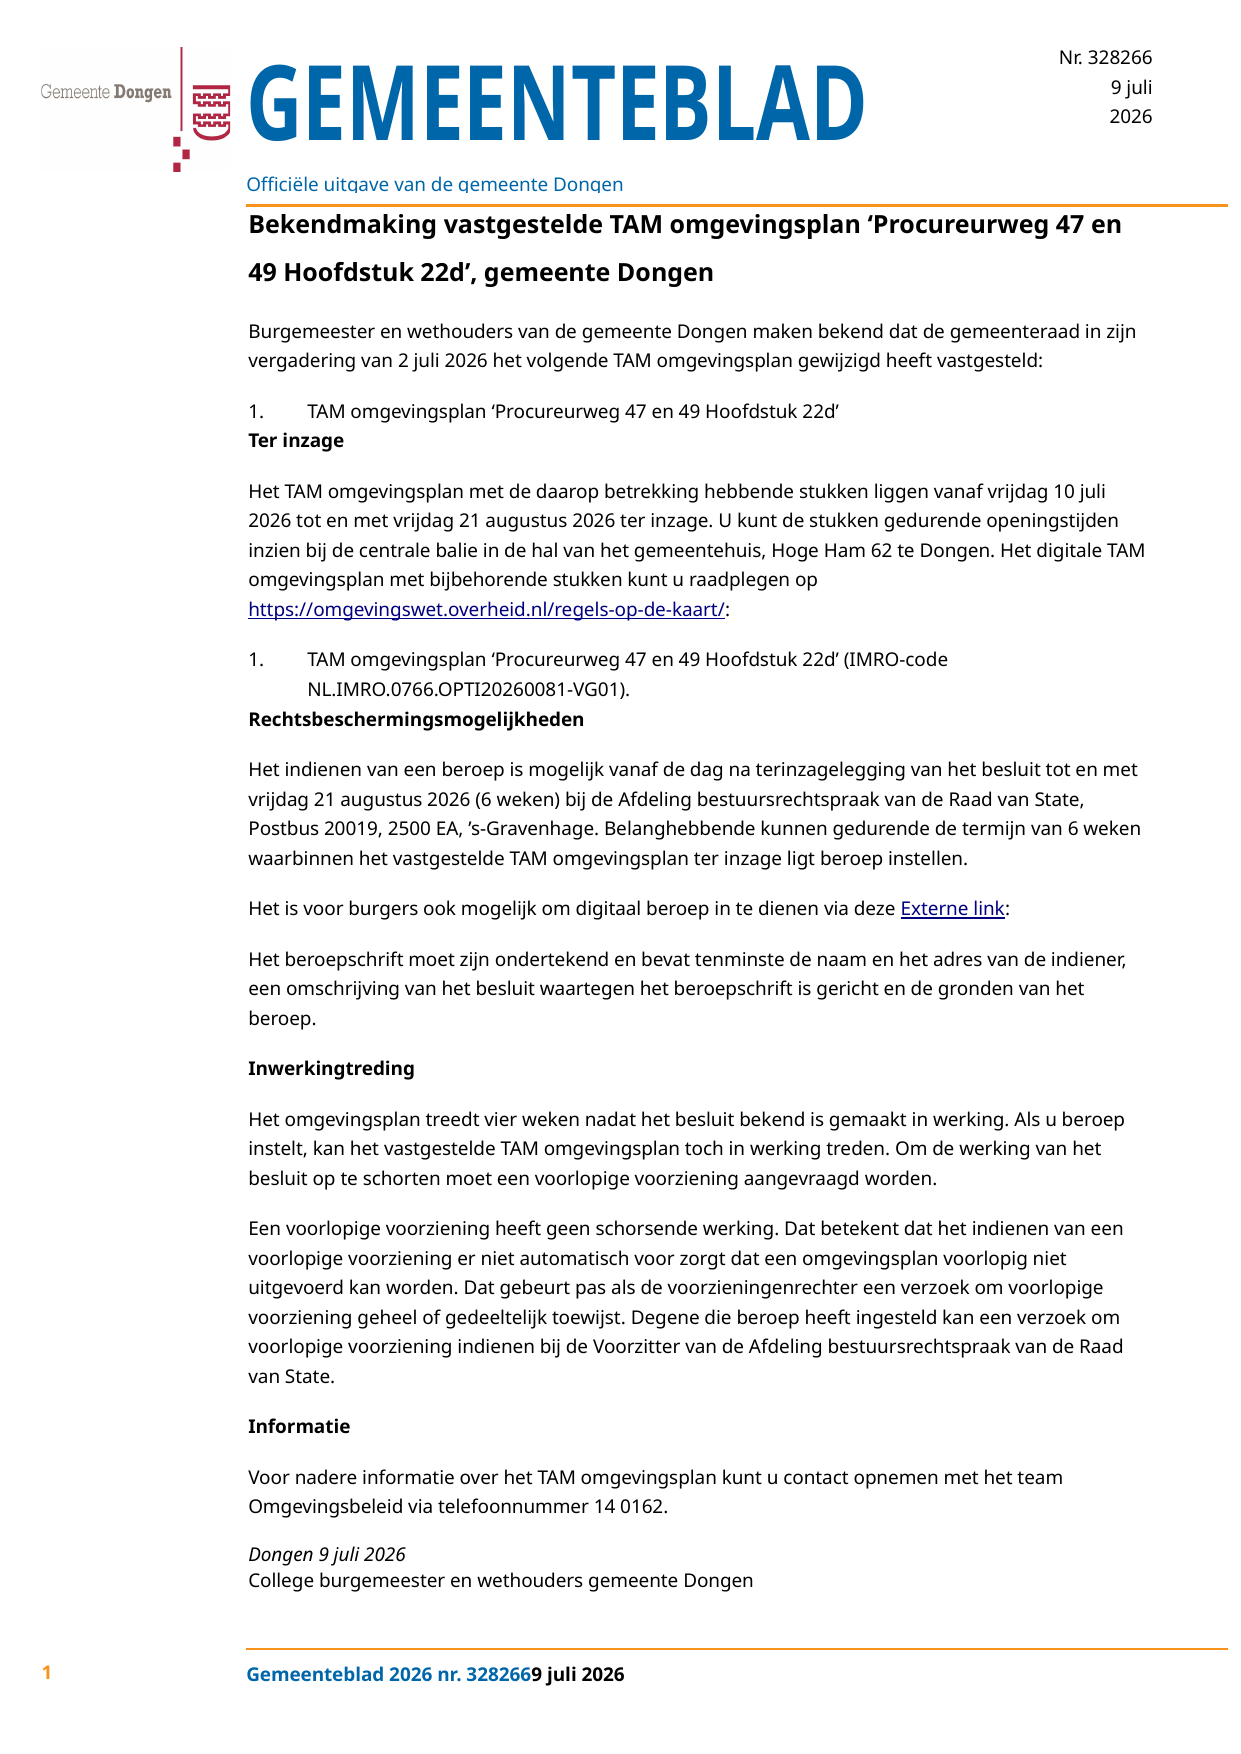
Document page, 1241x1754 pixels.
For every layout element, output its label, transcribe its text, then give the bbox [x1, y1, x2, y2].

list TAM omgevingsplan ‘Procureurweg 47 en 49 Hoofdstuk 22d’ (IMRO-code NL.IMRO.0766.OPTI20260081-VG01). [248, 647, 1152, 702]
text Bekendmaking vastgestelde TAM omgevingsplan ‘Procureurweg 47 en 49 Hoofdstuk 22d’, gemeente Dongen [248, 207, 1152, 288]
text College burgemeester en wethouders gemeente Dongen [248, 1567, 1152, 1593]
text Een voorlopige voorziening heeft geen schorsende werking. Dat betekent dat het indienen van een voorlopige voorziening er niet automatisch voor zorgt dat een omgevingsplan voorlopig niet uitgevoerd kan worden. Dat gebeurt pas als de voorzieningenrechter een verzoek om voorlopige voorziening geheel of gedeeltelijk toewijst. Degene die beroep heeft ingesteld kan een verzoek om voorlopige voorziening indienen bij de Voorzitter van de Afdeling bestuursrechtspraak van de Raad van State. [248, 1215, 1152, 1389]
text Burgemeester en wethouders van de gemeente Dongen maken bekend dat de gemeenteraad in zijn vergadering van 2 juli 2026 het volgende TAM omgevingsplan gewijzigd heeft vastgesteld: [248, 318, 1152, 373]
text Ter inzage [248, 427, 1152, 453]
text Het is voor burgers ook mogelijk om digitaal beroep in te dienen via deze Externe link: [248, 895, 1152, 921]
list TAM omgevingsplan ‘Procureurweg 47 en 49 Hoofdstuk 22d’ [248, 398, 1152, 424]
text Het beroepschrift moet zijn ondertekend en bevat tenminste de naam en het adres van de indiener, een omschrijving van het besluit waartegen het beroepschrift is gericht en de gronden van het beroep. [248, 946, 1152, 1031]
text Het indienen van een beroep is mogelijk vanaf de dag na terinzagelegging van het besluit tot en met vrijdag 21 augustus 2026 (6 weken) bij de Afdeling bestuursrechtspraak van de Raad van State, Postbus 20019, 2500 EA, ’s-Gravenhage. Belanghebbende kunnen gedurende de termijn van 6 weken waarbinnen het vastgestelde TAM omgevingsplan ter inzage ligt beroep instellen. [248, 756, 1152, 871]
text Voor nadere informatie over het TAM omgevingsplan kunt u contact opnemen met het team Omgevingsbeleid via telefoonnummer 14 0162. [248, 1464, 1152, 1519]
text Het omgevingsplan treedt vier weken nadat het besluit bekend is gemaakt in werking. Als u beroep instelt, kan het vastgestelde TAM omgevingsplan toch in werking treden. Om de werking van het besluit op te schorten moet een voorlopige voorziening aangevraagd worden. [248, 1106, 1152, 1191]
text Informatie [248, 1414, 1152, 1439]
text Dongen 9 juli 2026 [248, 1542, 1152, 1567]
text Rechtsbeschermingsmogelijkheden [248, 706, 1152, 732]
text Inwerkingtreding [248, 1055, 1152, 1081]
text Het TAM omgevingsplan met de daarop betrekking hebbende stukken liggen vanaf vrijdag 10 juli 2026 tot en met vrijdag 21 augustus 2026 ter inzage. U kunt de stukken gedurende openingstijden inzien bij de centrale balie in de hal van het gemeentehuis, Hoge Ham 62 te Dongen. Het digitale TAM omgevingsplan met bijbehorende stukken kunt u raadplegen op https://omgevingswet.overheid.nl/regels-op-de-kaart/: [248, 478, 1152, 622]
picture [41, 47, 231, 172]
